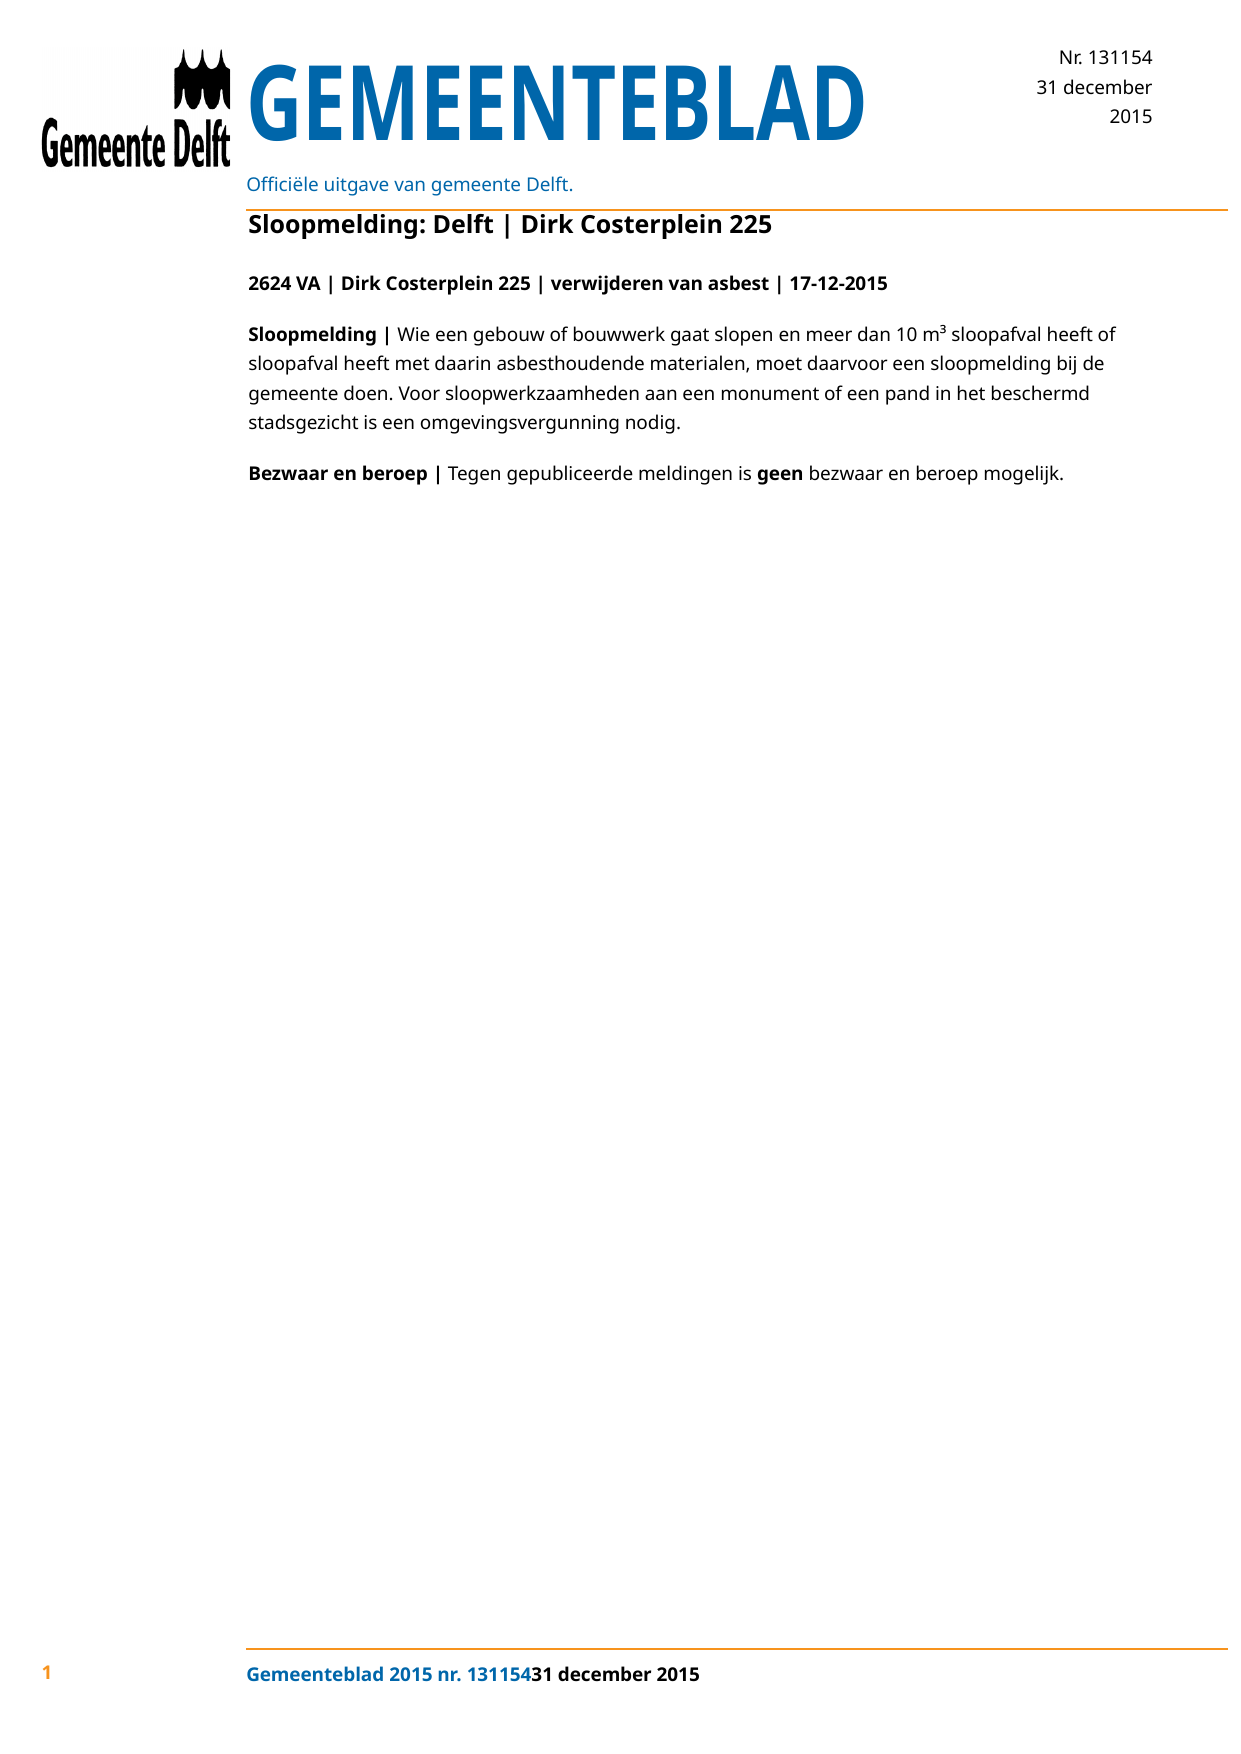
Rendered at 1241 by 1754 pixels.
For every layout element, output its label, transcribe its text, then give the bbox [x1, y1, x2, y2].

text Bezwaar en beroep | Tegen gepubliceerde meldingen is geen bezwaar en beroep mogelijk. [248, 460, 1152, 486]
text Sloopmelding: Delft | Dirk Costerplein 225 [248, 211, 1152, 241]
picture [41, 47, 231, 172]
text Sloopmelding | Wie een gebouw of bouwwerk gaat slopen en meer dan 10 m³ sloopafval heeft of sloopafval heeft met daarin asbesthoudende materialen, moet daarvoor een sloopmelding bij de gemeente doen. Voor sloopwerkzaamheden aan een monument of een pand in het beschermd stadsgezicht is een omgevingsvergunning nodig. [248, 321, 1152, 435]
text 2624 VA | Dirk Costerplein 225 | verwijderen van asbest | 17-12-2015 [248, 270, 1152, 296]
